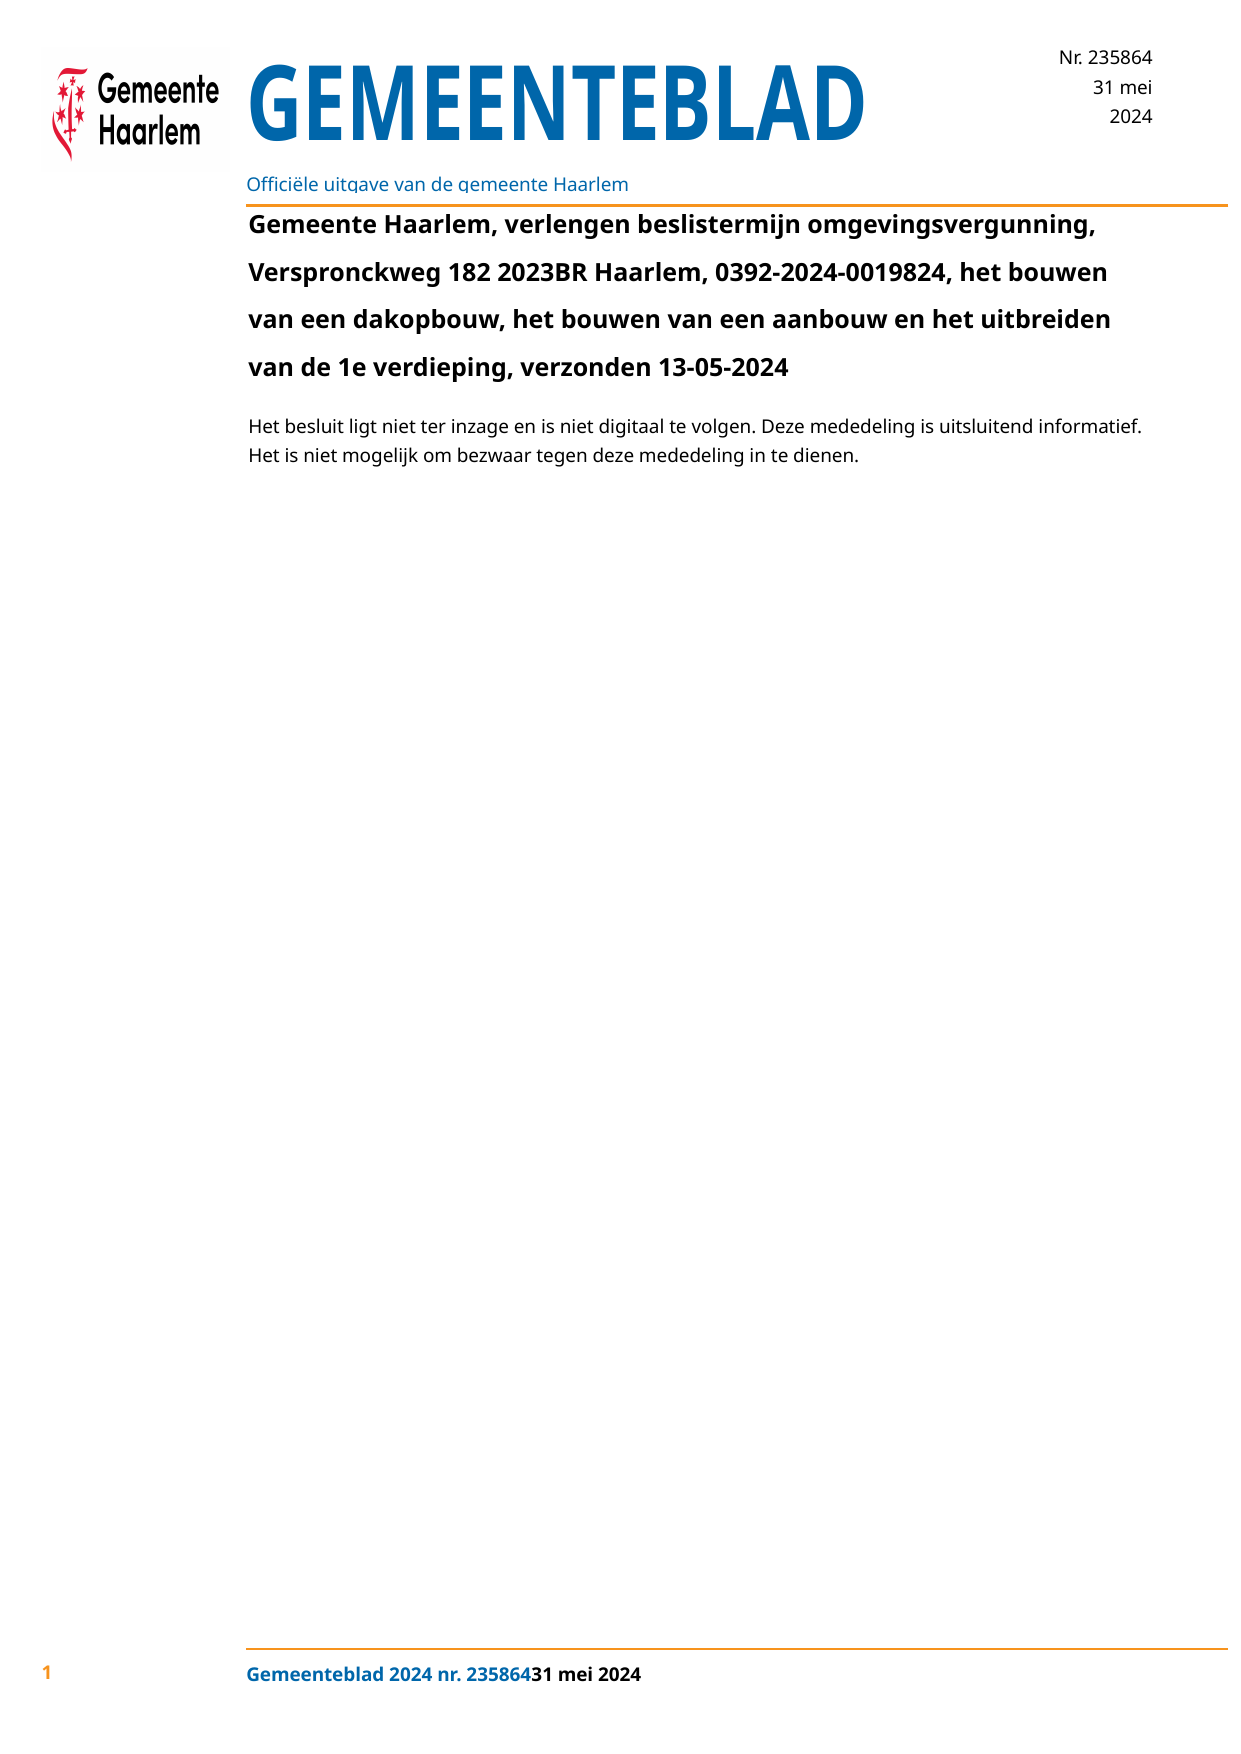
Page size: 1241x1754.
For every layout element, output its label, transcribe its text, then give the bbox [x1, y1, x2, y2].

text Het besluit ligt niet ter inzage en is niet digitaal te volgen. Deze mededeling is uitsluitend informatief. Het is niet mogelijk om bezwaar tegen deze mededeling in te dienen. [248, 413, 1152, 468]
picture [41, 47, 231, 172]
text Gemeente Haarlem, verlengen beslistermijn omgevingsvergunning, Verspronckweg 182 2023BR Haarlem, 0392-2024-0019824, het bouwen van een dakopbouw, het bouwen van een aanbouw en het uitbreiden van de 1e verdieping, verzonden 13-05-2024 [248, 207, 1152, 384]
